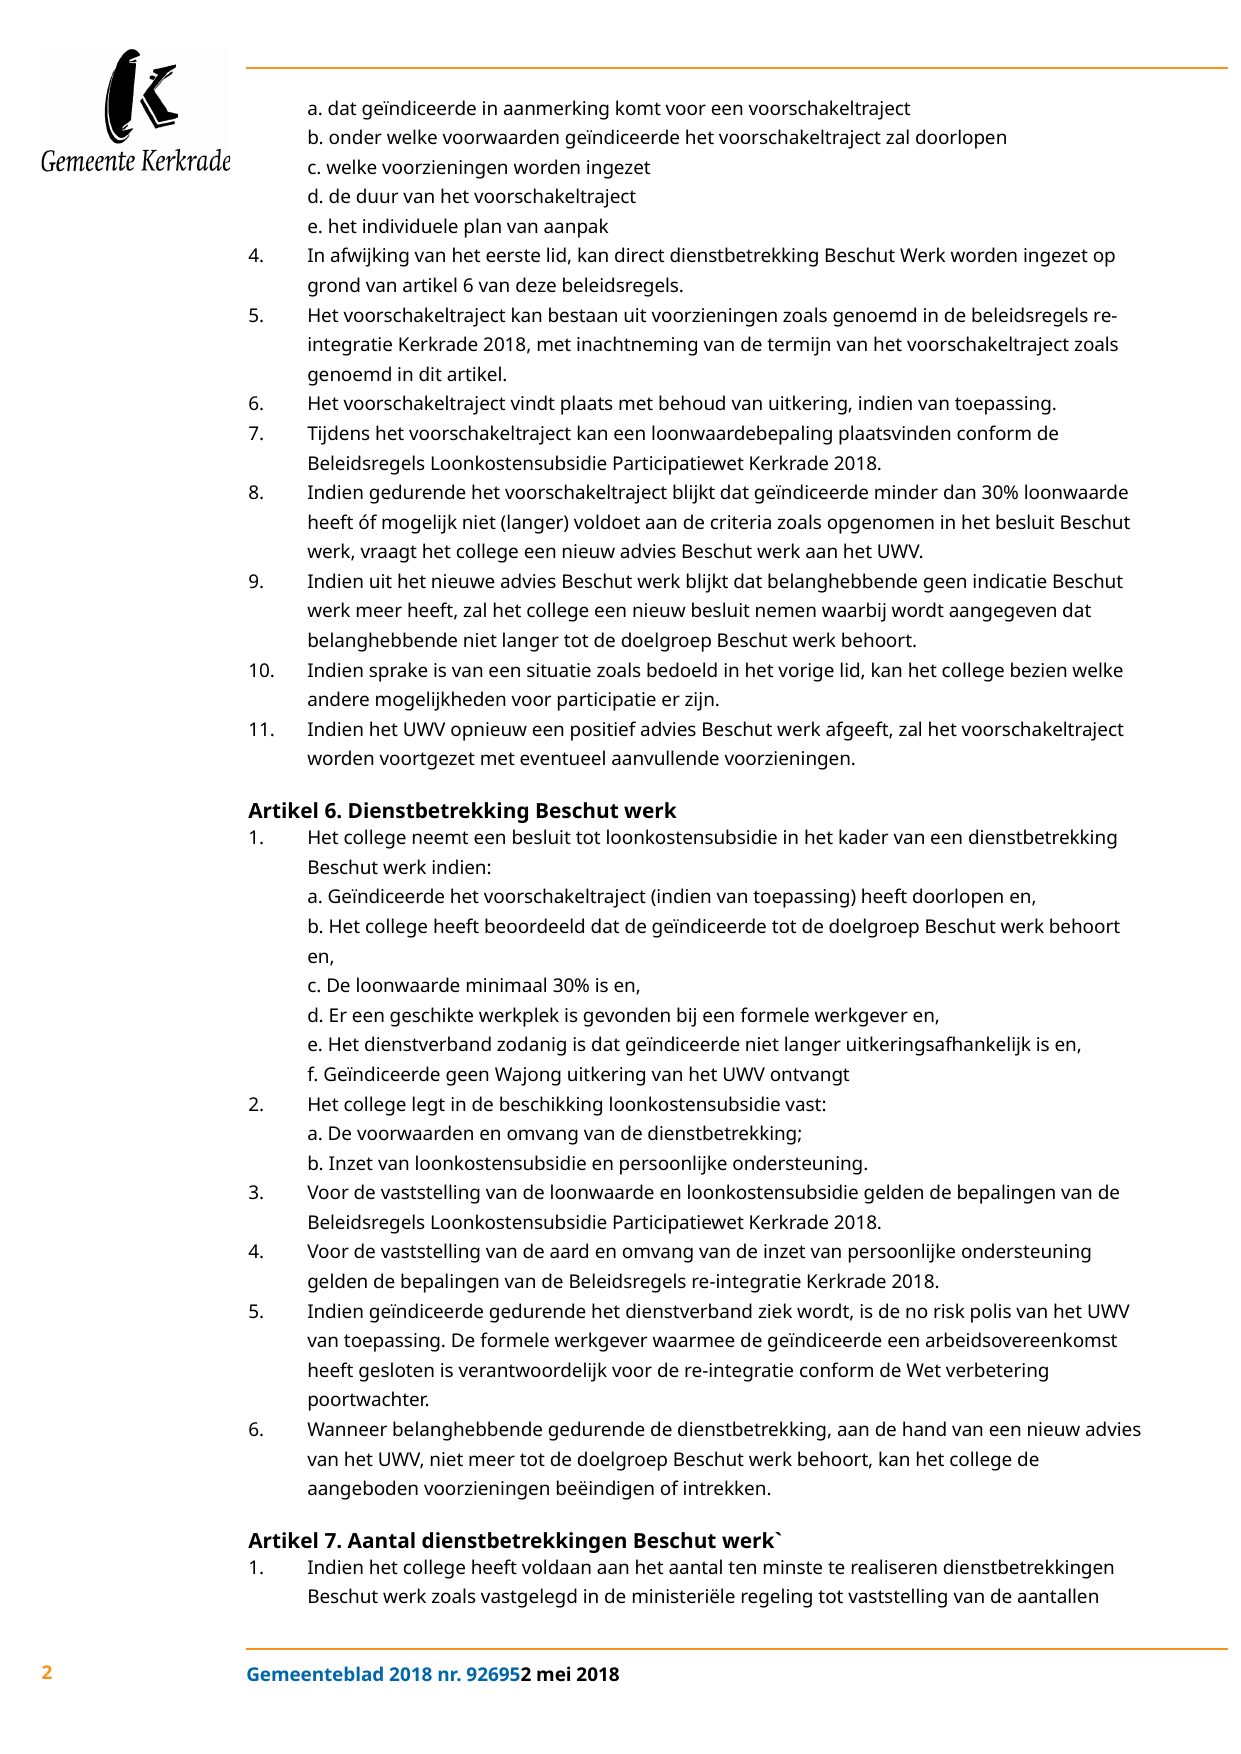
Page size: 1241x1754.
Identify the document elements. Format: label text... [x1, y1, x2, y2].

list Indien het UWV opnieuw een positief advies Beschut werk afgeeft, zal het voorschakeltraject worden voortgezet met eventueel aanvullende voorzieningen. [248, 716, 1152, 771]
list Voor de vaststelling van de loonwaarde en loonkostensubsidie gelden de bepalingen van de Beleidsregels Loonkostensubsidie Participatiewet Kerkrade 2018. [248, 1179, 1152, 1235]
list a. Geïndiceerde het voorschakeltraject (indien van toepassing) heeft doorlopen en, [248, 884, 1152, 909]
list d. de duur van het voorschakeltraject [248, 183, 1152, 209]
text Artikel 7. Aantal dienstbetrekkingen Beschut werk` [248, 1526, 1152, 1554]
text Artikel 6. Dienstbetrekking Beschut werk [248, 796, 1152, 824]
list d. Er een geschikte werkplek is gevonden bij een formele werkgever en, [248, 1002, 1152, 1028]
list c. De loonwaarde minimaal 30% is en, [248, 972, 1152, 998]
list e. Het dienstverband zodanig is dat geïndiceerde niet langer uitkeringsafhankelijk is en, [248, 1032, 1152, 1057]
list Voor de vaststelling van de aard en omvang van de inzet van persoonlijke ondersteuning gelden de bepalingen van de Beleidsregels re-integratie Kerkrade 2018. [248, 1239, 1152, 1294]
list Indien gedurende het voorschakeltraject blijkt dat geïndiceerde minder dan 30% loonwaarde heeft óf mogelijk niet (langer) voldoet aan de criteria zoals opgenomen in het besluit Beschut werk, vraagt het college een nieuw advies Beschut werk aan het UWV. [248, 479, 1152, 564]
list Indien het college heeft voldaan aan het aantal ten minste te realiseren dienstbetrekkingen Beschut werk zoals vastgelegd in de ministeriële regeling tot vaststelling van de aantallen [248, 1554, 1152, 1609]
list Wanneer belanghebbende gedurende de dienstbetrekking, aan de hand van een nieuw advies van het UWV, niet meer tot de doelgroep Beschut werk behoort, kan het college de aangeboden voorzieningen beëindigen of intrekken. [248, 1416, 1152, 1501]
list Het college neemt een besluit tot loonkostensubsidie in het kader van een dienstbetrekking Beschut werk indien: [248, 824, 1152, 880]
list Het voorschakeltraject kan bestaan uit voorzieningen zoals genoemd in de beleidsregels re-integratie Kerkrade 2018, met inachtneming van de termijn van het voorschakeltraject zoals genoemd in dit artikel. [248, 302, 1152, 387]
list b. Inzet van loonkostensubsidie en persoonlijke ondersteuning. [248, 1150, 1152, 1176]
list a. dat geïndiceerde in aanmerking komt voor een voorschakeltraject [248, 95, 1152, 121]
list c. welke voorzieningen worden ingezet [248, 154, 1152, 180]
list Tijdens het voorschakeltraject kan een loonwaardebepaling plaatsvinden conform de Beleidsregels Loonkostensubsidie Participatiewet Kerkrade 2018. [248, 420, 1152, 476]
list Indien sprake is van een situatie zoals bedoeld in het vorige lid, kan het college bezien welke andere mogelijkheden voor participatie er zijn. [248, 657, 1152, 712]
list e. het individuele plan van aanpak [248, 213, 1152, 239]
list Het college legt in de beschikking loonkostensubsidie vast: [248, 1091, 1152, 1116]
list f. Geïndiceerde geen Wajong uitkering van het UWV ontvangt [248, 1061, 1152, 1087]
list Indien geïndiceerde gedurende het dienstverband ziek wordt, is de no risk polis van het UWV van toepassing. De formele werkgever waarmee de geïndiceerde een arbeidsovereenkomst heeft gesloten is verantwoordelijk voor de re-integratie conform de Wet verbetering poortwachter. [248, 1298, 1152, 1412]
list Indien uit het nieuwe advies Beschut werk blijkt dat belanghebbende geen indicatie Beschut werk meer heeft, zal het college een nieuw besluit nemen waarbij wordt aangegeven dat belanghebbende niet langer tot de doelgroep Beschut werk behoort. [248, 568, 1152, 653]
picture [41, 47, 231, 172]
list In afwijking van het eerste lid, kan direct dienstbetrekking Beschut Werk worden ingezet op grond van artikel 6 van deze beleidsregels. [248, 243, 1152, 298]
list b. Het college heeft beoordeeld dat de geïndiceerde tot de doelgroep Beschut werk behoort en, [248, 913, 1152, 968]
list Het voorschakeltraject vindt plaats met behoud van uitkering, indien van toepassing. [248, 391, 1152, 416]
list a. De voorwaarden en omvang van de dienstbetrekking; [248, 1120, 1152, 1146]
list b. onder welke voorwaarden geïndiceerde het voorschakeltraject zal doorlopen [248, 124, 1152, 150]
